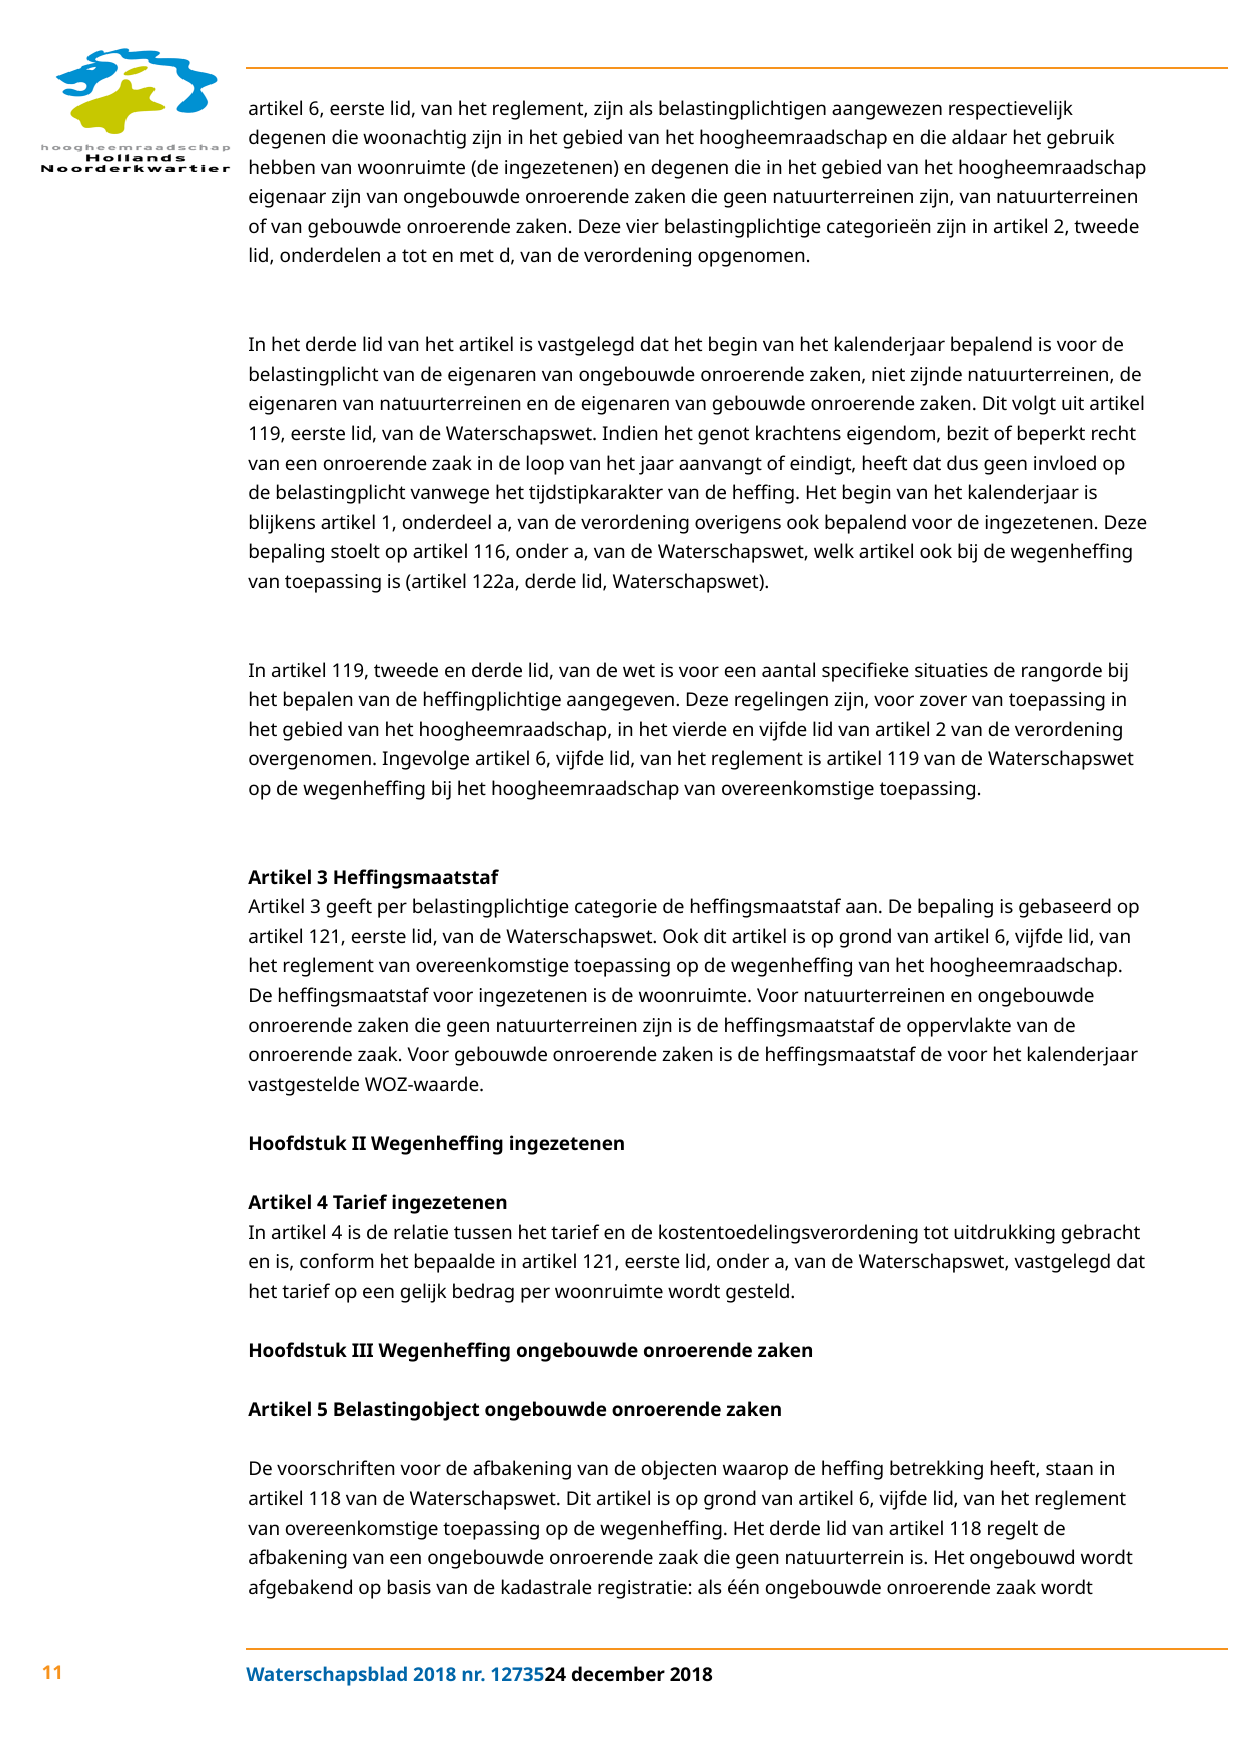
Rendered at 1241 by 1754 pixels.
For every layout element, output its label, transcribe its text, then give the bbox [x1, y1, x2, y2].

text Artikel 3 geeft per belastingplichtige categorie de heffingsmaatstaf aan. De bepaling is gebaseerd op artikel 121, eerste lid, van de Waterschapswet. Ook dit artikel is op grond van artikel 6, vijfde lid, van het reglement van overeenkomstige toepassing op de wegenheffing van het hoogheemraadschap. De heffingsmaatstaf voor ingezetenen is de woonruimte. Voor natuurterreinen en ongebouwde onroerende zaken die geen natuurterreinen zijn is de heffingsmaatstaf de oppervlakte van de onroerende zaak. Voor gebouwde onroerende zaken is de heffingsmaatstaf de voor het kalenderjaar vastgestelde WOZ-waarde. [248, 893, 1152, 1097]
text Hoofdstuk III Wegenheffing ongebouwde onroerende zaken [248, 1337, 1152, 1363]
text Artikel 3 Heffingsmaatstaf [248, 864, 1152, 890]
text artikel 6, eerste lid, van het reglement, zijn als belastingplichtigen aangewezen respectievelijk degenen die woonachtig zijn in het gebied van het hoogheemraadschap en die aldaar het gebruik hebben van woonruimte (de ingezetenen) en degenen die in het gebied van het hoogheemraadschap eigenaar zijn van ongebouwde onroerende zaken die geen natuurterreinen zijn, van natuurterreinen of van gebouwde onroerende zaken. Deze vier belastingplichtige categorieën zijn in artikel 2, tweede lid, onderdelen a tot en met d, van de verordening opgenomen. [248, 95, 1152, 268]
text Artikel 4 Tarief ingezetenen [248, 1189, 1152, 1215]
picture [41, 47, 231, 172]
text In artikel 119, tweede en derde lid, van de wet is voor een aantal specifieke situaties de rangorde bij het bepalen van de heffingplichtige aangegeven. Deze regelingen zijn, voor zover van toepassing in het gebied van het hoogheemraadschap, in het vierde en vijfde lid van artikel 2 van de verordening overgenomen. Ingevolge artikel 6, vijfde lid, van het reglement is artikel 119 van de Waterschapswet op de wegenheffing bij het hoogheemraadschap van overeenkomstige toepassing. [248, 657, 1152, 801]
text In artikel 4 is de relatie tussen het tarief en de kostentoedelingsverordening tot uitdrukking gebracht en is, conform het bepaalde in artikel 121, eerste lid, onder a, van de Waterschapswet, vastgelegd dat het tarief op een gelijk bedrag per woonruimte wordt gesteld. [248, 1219, 1152, 1304]
text Hoofdstuk II Wegenheffing ingezetenen [248, 1130, 1152, 1156]
text De voorschriften voor de afbakening van de objecten waarop de heffing betrekking heeft, staan in artikel 118 van de Waterschapswet. Dit artikel is op grond van artikel 6, vijfde lid, van het reglement van overeenkomstige toepassing op de wegenheffing. Het derde lid van artikel 118 regelt de afbakening van een ongebouwde onroerende zaak die geen natuurterrein is. Het ongebouwd wordt afgebakend op basis van de kadastrale registratie: als één ongebouwde onroerende zaak wordt [248, 1456, 1152, 1600]
text Artikel 5 Belastingobject ongebouwde onroerende zaken [248, 1396, 1152, 1422]
text In het derde lid van het artikel is vastgelegd dat het begin van het kalenderjaar bepalend is voor de belastingplicht van de eigenaren van ongebouwde onroerende zaken, niet zijnde natuurterreinen, de eigenaren van natuurterreinen en de eigenaren van gebouwde onroerende zaken. Dit volgt uit artikel 119, eerste lid, van de Waterschapswet. Indien het genot krachtens eigendom, bezit of beperkt recht van een onroerende zaak in de loop van het jaar aanvangt of eindigt, heeft dat dus geen invloed op de belastingplicht vanwege het tijdstipkarakter van de heffing. Het begin van het kalenderjaar is blijkens artikel 1, onderdeel a, van de verordening overigens ook bepalend voor de ingezetenen. Deze bepaling stoelt op artikel 116, onder a, van de Waterschapswet, welk artikel ook bij de wegenheffing van toepassing is (artikel 122a, derde lid, Waterschapswet). [248, 331, 1152, 594]
